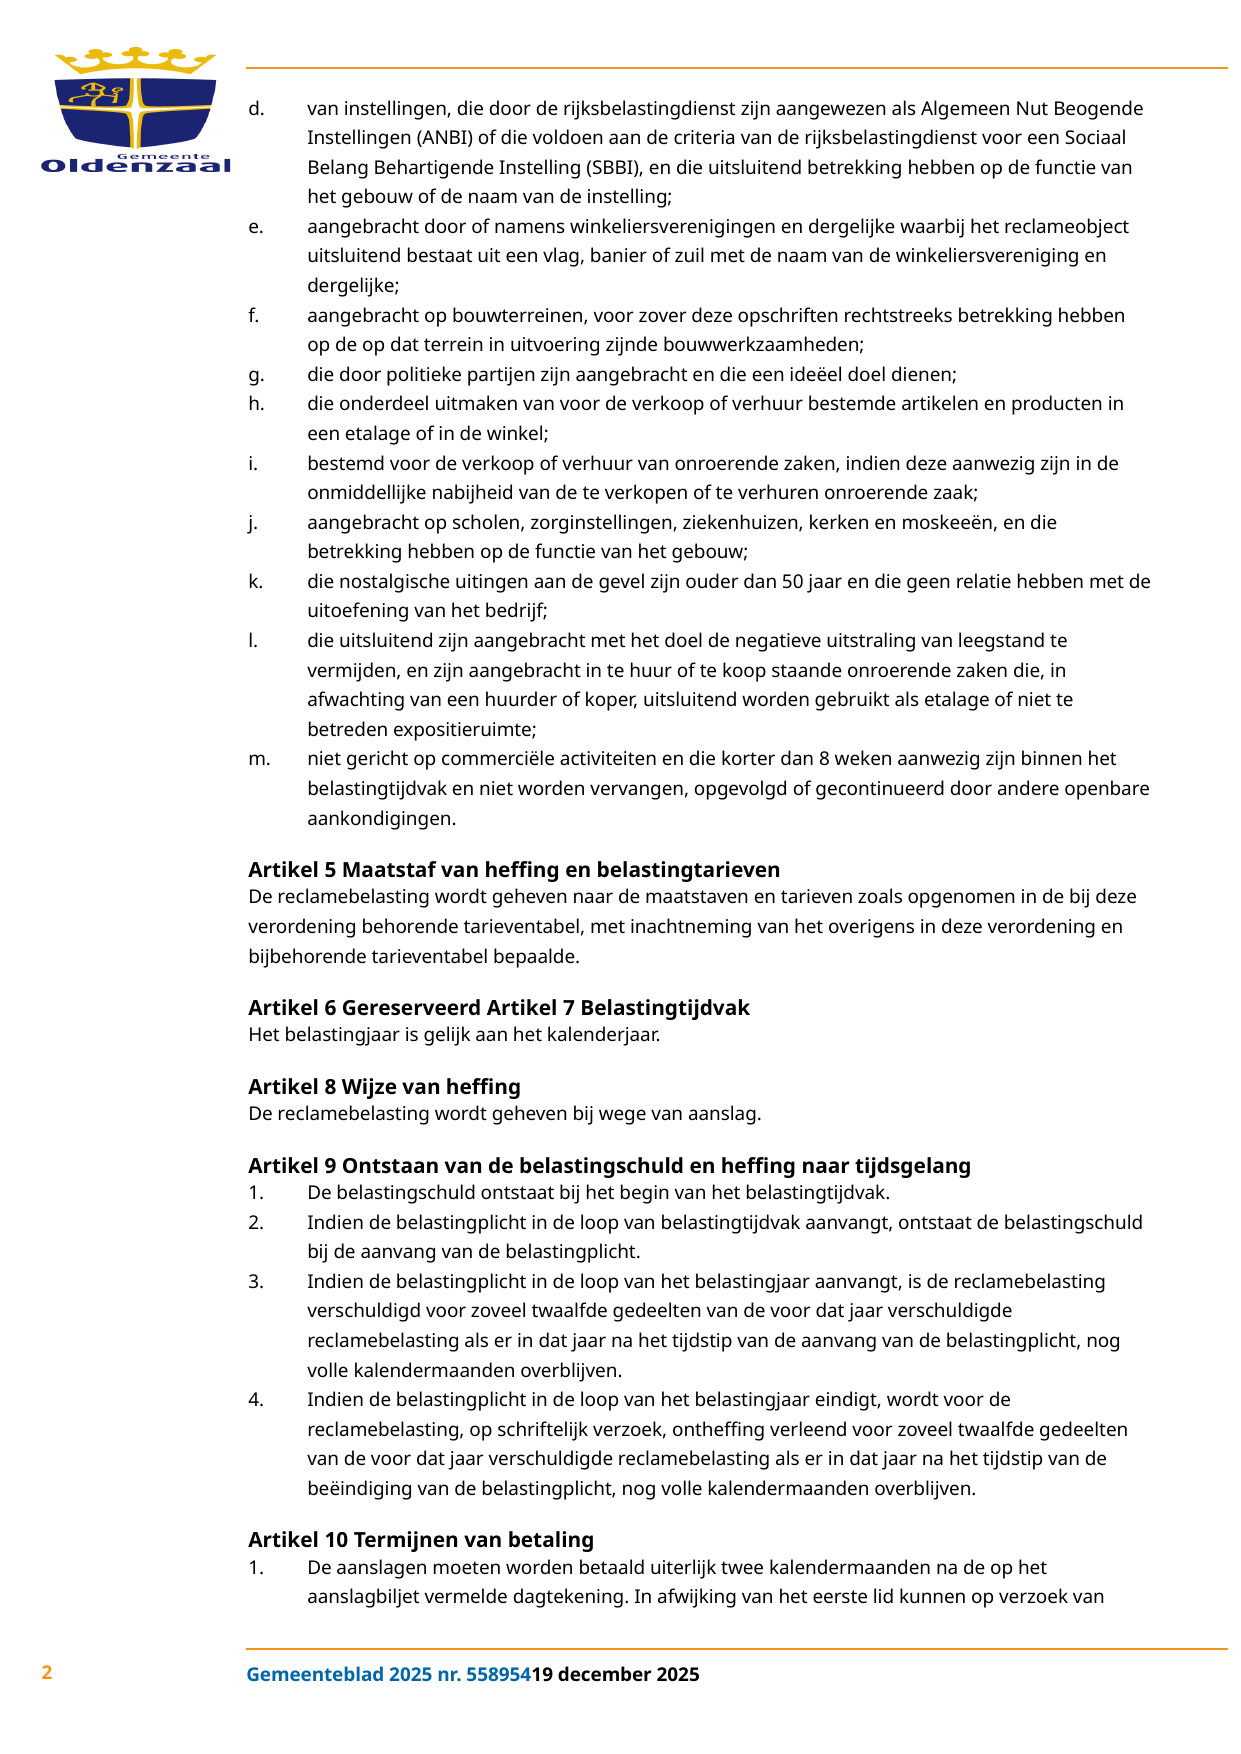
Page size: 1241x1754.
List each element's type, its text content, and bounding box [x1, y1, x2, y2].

text De reclamebelasting wordt geheven naar de maatstaven en tarieven zoals opgenomen in de bij deze verordening behorende tarieventabel, met inachtneming van het overigens in deze verordening en bijbehorende tarieventabel bepaalde. [248, 884, 1152, 968]
list die nostalgische uitingen aan de gevel zijn ouder dan 50 jaar en die geen relatie hebben met de uitoefening van het bedrijf; [248, 568, 1152, 623]
text Artikel 6 Gereserveerd Artikel 7 Belastingtijdvak [248, 993, 1152, 1022]
list die uitsluitend zijn aangebracht met het doel de negatieve uitstraling van leegstand te vermijden, en zijn aangebracht in te huur of te koop staande onroerende zaken die, in afwachting van een huurder of koper, uitsluitend worden gebruikt als etalage of niet te betreden expositieruimte; [248, 627, 1152, 742]
text Artikel 5 Maatstaf van heffing en belastingtarieven [248, 855, 1152, 884]
list De aanslagen moeten worden betaald uiterlijk twee kalendermaanden na de op het aanslagbiljet vermelde dagtekening. In afwijking van het eerste lid kunnen op verzoek van [248, 1554, 1152, 1609]
picture [41, 47, 231, 172]
list Indien de belastingplicht in de loop van het belastingjaar eindigt, wordt voor de reclamebelasting, op schriftelijk verzoek, ontheffing verleend voor zoveel twaalfde gedeelten van de voor dat jaar verschuldigde reclamebelasting als er in dat jaar na het tijdstip van de beëindiging van de belastingplicht, nog volle kalendermaanden overblijven. [248, 1386, 1152, 1501]
list De belastingschuld ontstaat bij het begin van het belastingtijdvak. [248, 1179, 1152, 1205]
list van instellingen, die door de rijksbelastingdienst zijn aangewezen als Algemeen Nut Beogende Instellingen (ANBI) of die voldoen aan de criteria van de rijksbelastingdienst voor een Sociaal Belang Behartigende Instelling (SBBI), en die uitsluitend betrekking hebben op de functie van het gebouw of de naam van de instelling; [248, 95, 1152, 209]
list die door politieke partijen zijn aangebracht en die een ideëel doel dienen; [248, 361, 1152, 387]
text Artikel 9 Ontstaan van de belastingschuld en heffing naar tijdsgelang [248, 1151, 1152, 1179]
text Het belastingjaar is gelijk aan het kalenderjaar. [248, 1022, 1152, 1047]
list aangebracht op scholen, zorginstellingen, ziekenhuizen, kerken en moskeeën, en die betrekking hebben op de functie van het gebouw; [248, 509, 1152, 564]
text De reclamebelasting wordt geheven bij wege van aanslag. [248, 1101, 1152, 1126]
list bestemd voor de verkoop of verhuur van onroerende zaken, indien deze aanwezig zijn in de onmiddellijke nabijheid van de te verkopen of te verhuren onroerende zaak; [248, 450, 1152, 505]
list die onderdeel uitmaken van voor de verkoop of verhuur bestemde artikelen en producten in een etalage of in de winkel; [248, 391, 1152, 446]
list Indien de belastingplicht in de loop van het belastingjaar aanvangt, is de reclamebelasting verschuldigd voor zoveel twaalfde gedeelten van de voor dat jaar verschuldigde reclamebelasting als er in dat jaar na het tijdstip van de aanvang van de belastingplicht, nog volle kalendermaanden overblijven. [248, 1268, 1152, 1383]
list aangebracht door of namens winkeliersverenigingen en dergelijke waarbij het reclameobject uitsluitend bestaat uit een vlag, banier of zuil met de naam van de winkeliersvereniging en dergelijke; [248, 213, 1152, 298]
text Artikel 8 Wijze van heffing [248, 1072, 1152, 1101]
list Indien de belastingplicht in de loop van belastingtijdvak aanvangt, ontstaat de belastingschuld bij de aanvang van de belastingplicht. [248, 1209, 1152, 1264]
list niet gericht op commerciële activiteiten en die korter dan 8 weken aanwezig zijn binnen het belastingtijdvak en niet worden vervangen, opgevolgd of gecontinueerd door andere openbare aankondigingen. [248, 746, 1152, 831]
list aangebracht op bouwterreinen, voor zover deze opschriften rechtstreeks betrekking hebben op de op dat terrein in uitvoering zijnde bouwwerkzaamheden; [248, 302, 1152, 357]
text Artikel 10 Termijnen van betaling [248, 1526, 1152, 1554]
